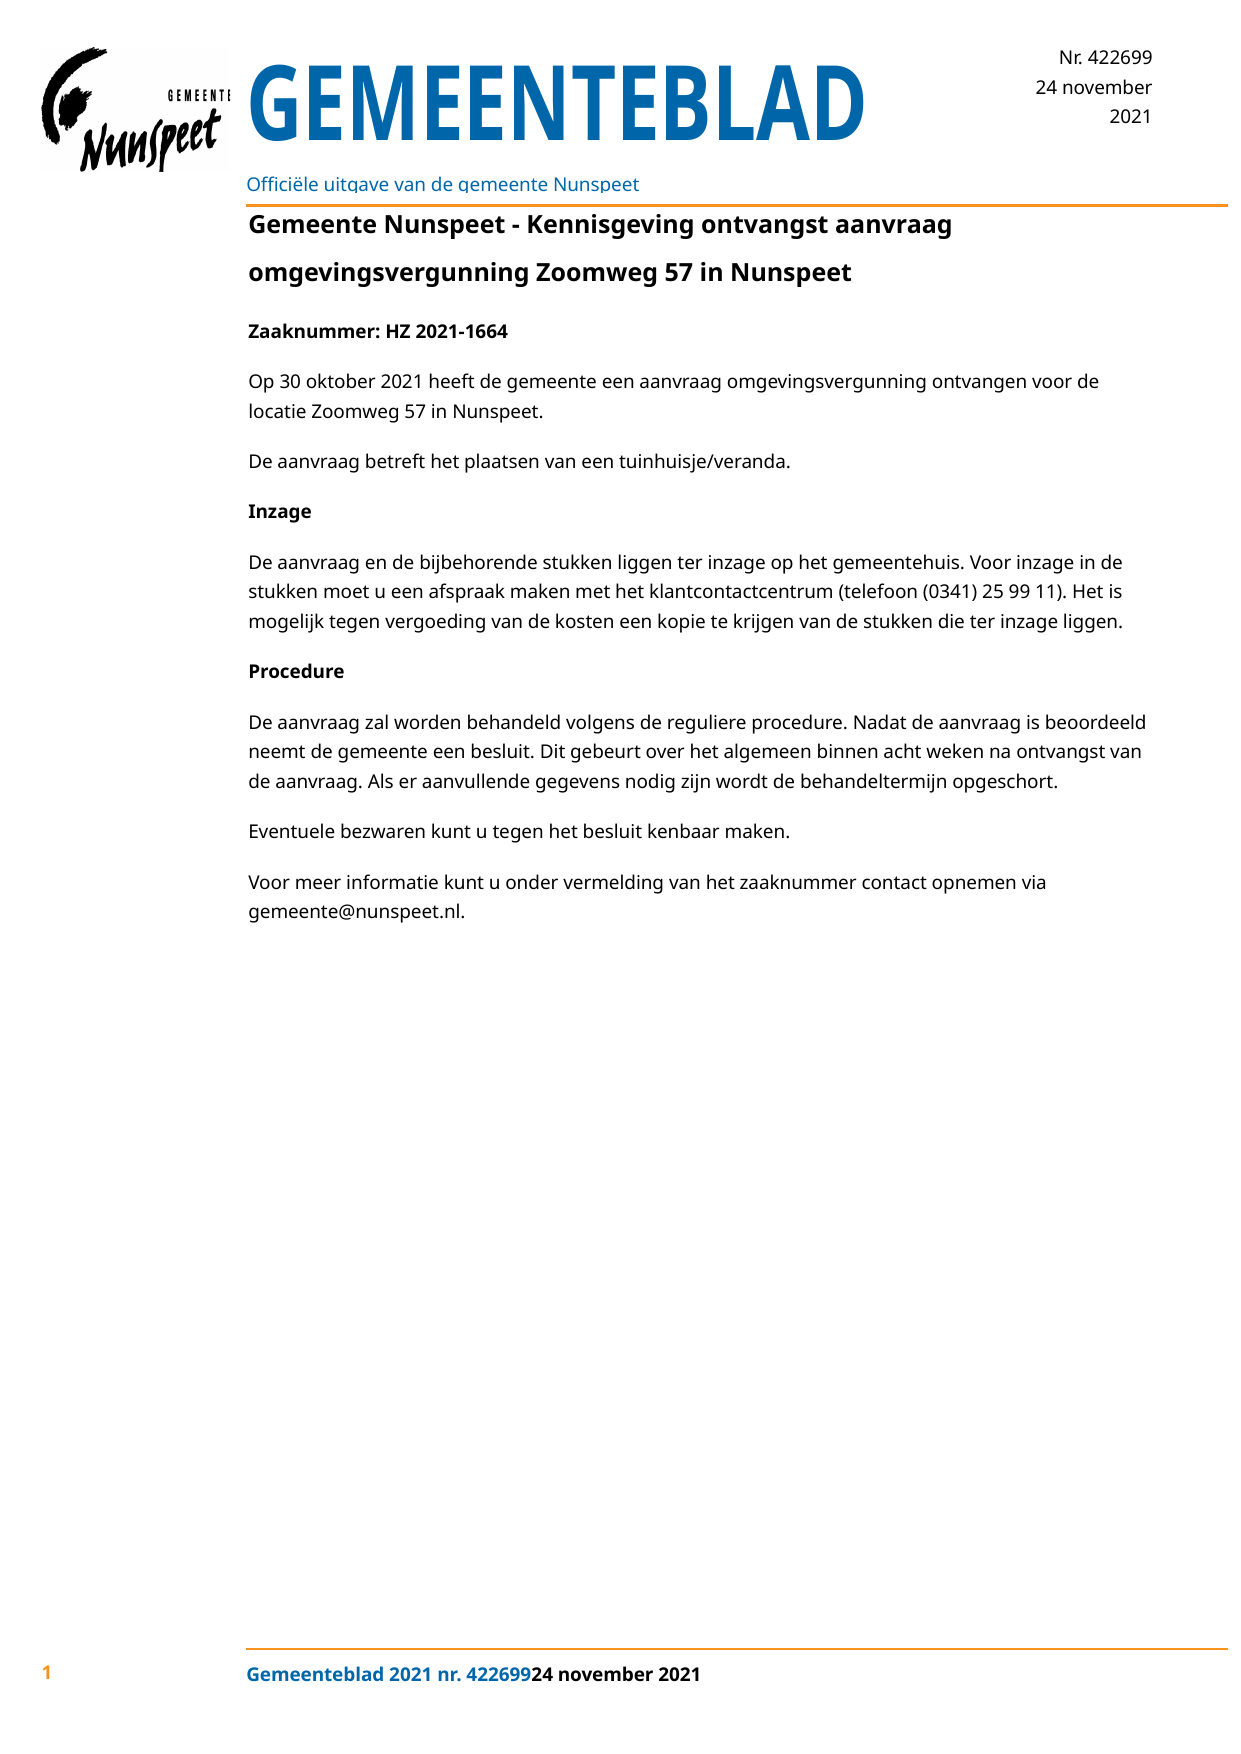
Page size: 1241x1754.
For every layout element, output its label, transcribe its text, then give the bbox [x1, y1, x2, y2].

text Zaaknummer: HZ 2021-1664 [248, 318, 1152, 344]
text Voor meer informatie kunt u onder vermelding van het zaaknummer contact opnemen via gemeente@nunspeet.nl. [248, 869, 1152, 924]
text De aanvraag en de bijbehorende stukken liggen ter inzage op het gemeentehuis. Voor inzage in de stukken moet u een afspraak maken met het klantcontactcentrum (telefoon (0341) 25 99 11). Het is mogelijk tegen vergoeding van de kosten een kopie te krijgen van de stukken die ter inzage liggen. [248, 549, 1152, 634]
text Gemeente Nunspeet - Kennisgeving ontvangst aanvraag omgevingsvergunning Zoomweg 57 in Nunspeet [248, 207, 1152, 288]
text De aanvraag betreft het plaatsen van een tuinhuisje/veranda. [248, 448, 1152, 474]
text Eventuele bezwaren kunt u tegen het besluit kenbaar maken. [248, 819, 1152, 844]
text Inzage [248, 499, 1152, 524]
text Procedure [248, 659, 1152, 684]
text Op 30 oktober 2021 heeft de gemeente een aanvraag omgevingsvergunning ontvangen voor de locatie Zoomweg 57 in Nunspeet. [248, 368, 1152, 424]
picture [41, 47, 231, 172]
text De aanvraag zal worden behandeld volgens de reguliere procedure. Nadat de aanvraag is beoordeeld neemt de gemeente een besluit. Dit gebeurt over het algemeen binnen acht weken na ontvangst van de aanvraag. Als er aanvullende gegevens nodig zijn wordt de behandeltermijn opgeschort. [248, 709, 1152, 794]
